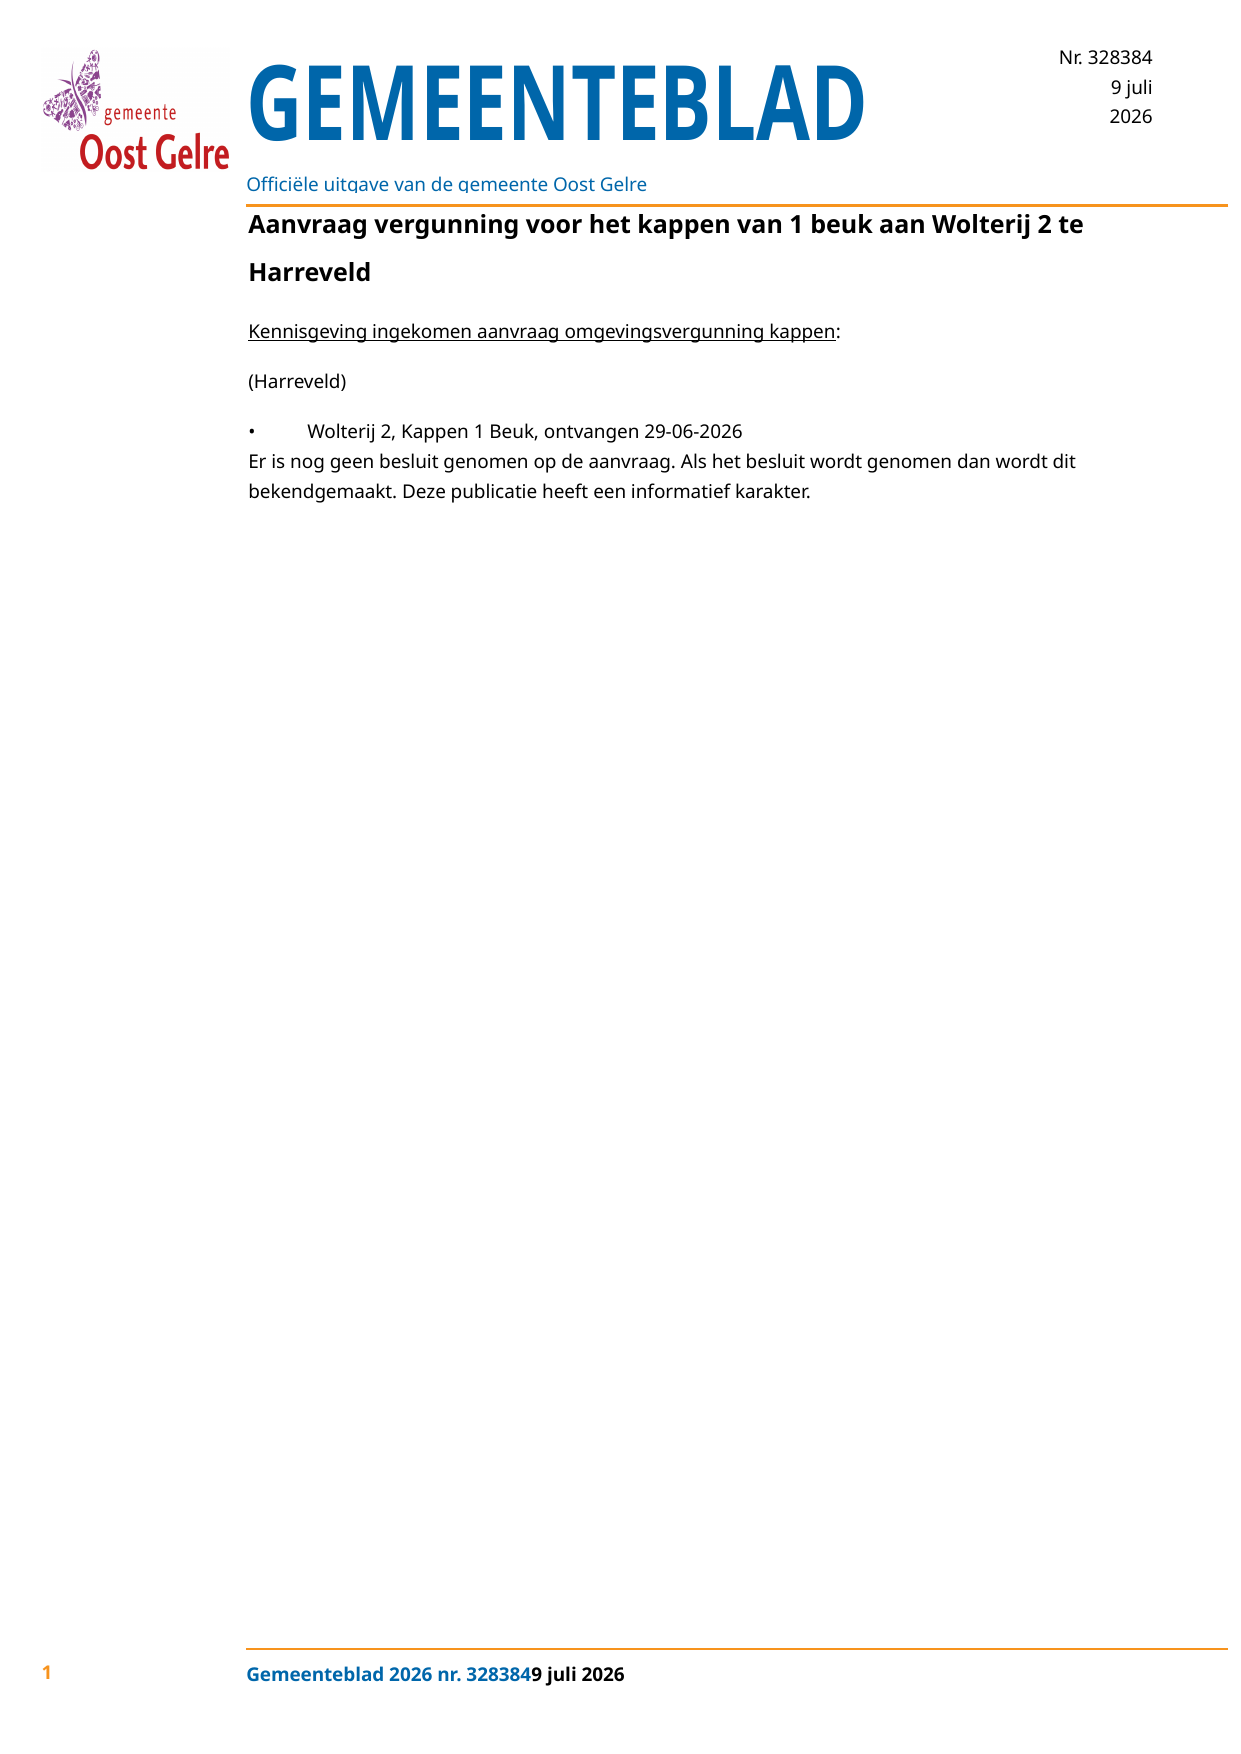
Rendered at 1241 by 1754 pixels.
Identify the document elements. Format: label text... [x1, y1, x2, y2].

text Er is nog geen besluit genomen op de aanvraag. Als het besluit wordt genomen dan wordt dit bekendgemaakt. Deze publicatie heeft een informatief karakter. [248, 448, 1152, 504]
list Wolterij 2, Kappen 1 Beuk, ontvangen 29-06-2026 [248, 419, 1152, 444]
text (Harreveld) [248, 368, 1152, 394]
text Kennisgeving ingekomen aanvraag omgevingsvergunning kappen: [248, 318, 1152, 344]
picture [41, 47, 231, 172]
text Aanvraag vergunning voor het kappen van 1 beuk aan Wolterij 2 te Harreveld [248, 207, 1152, 288]
